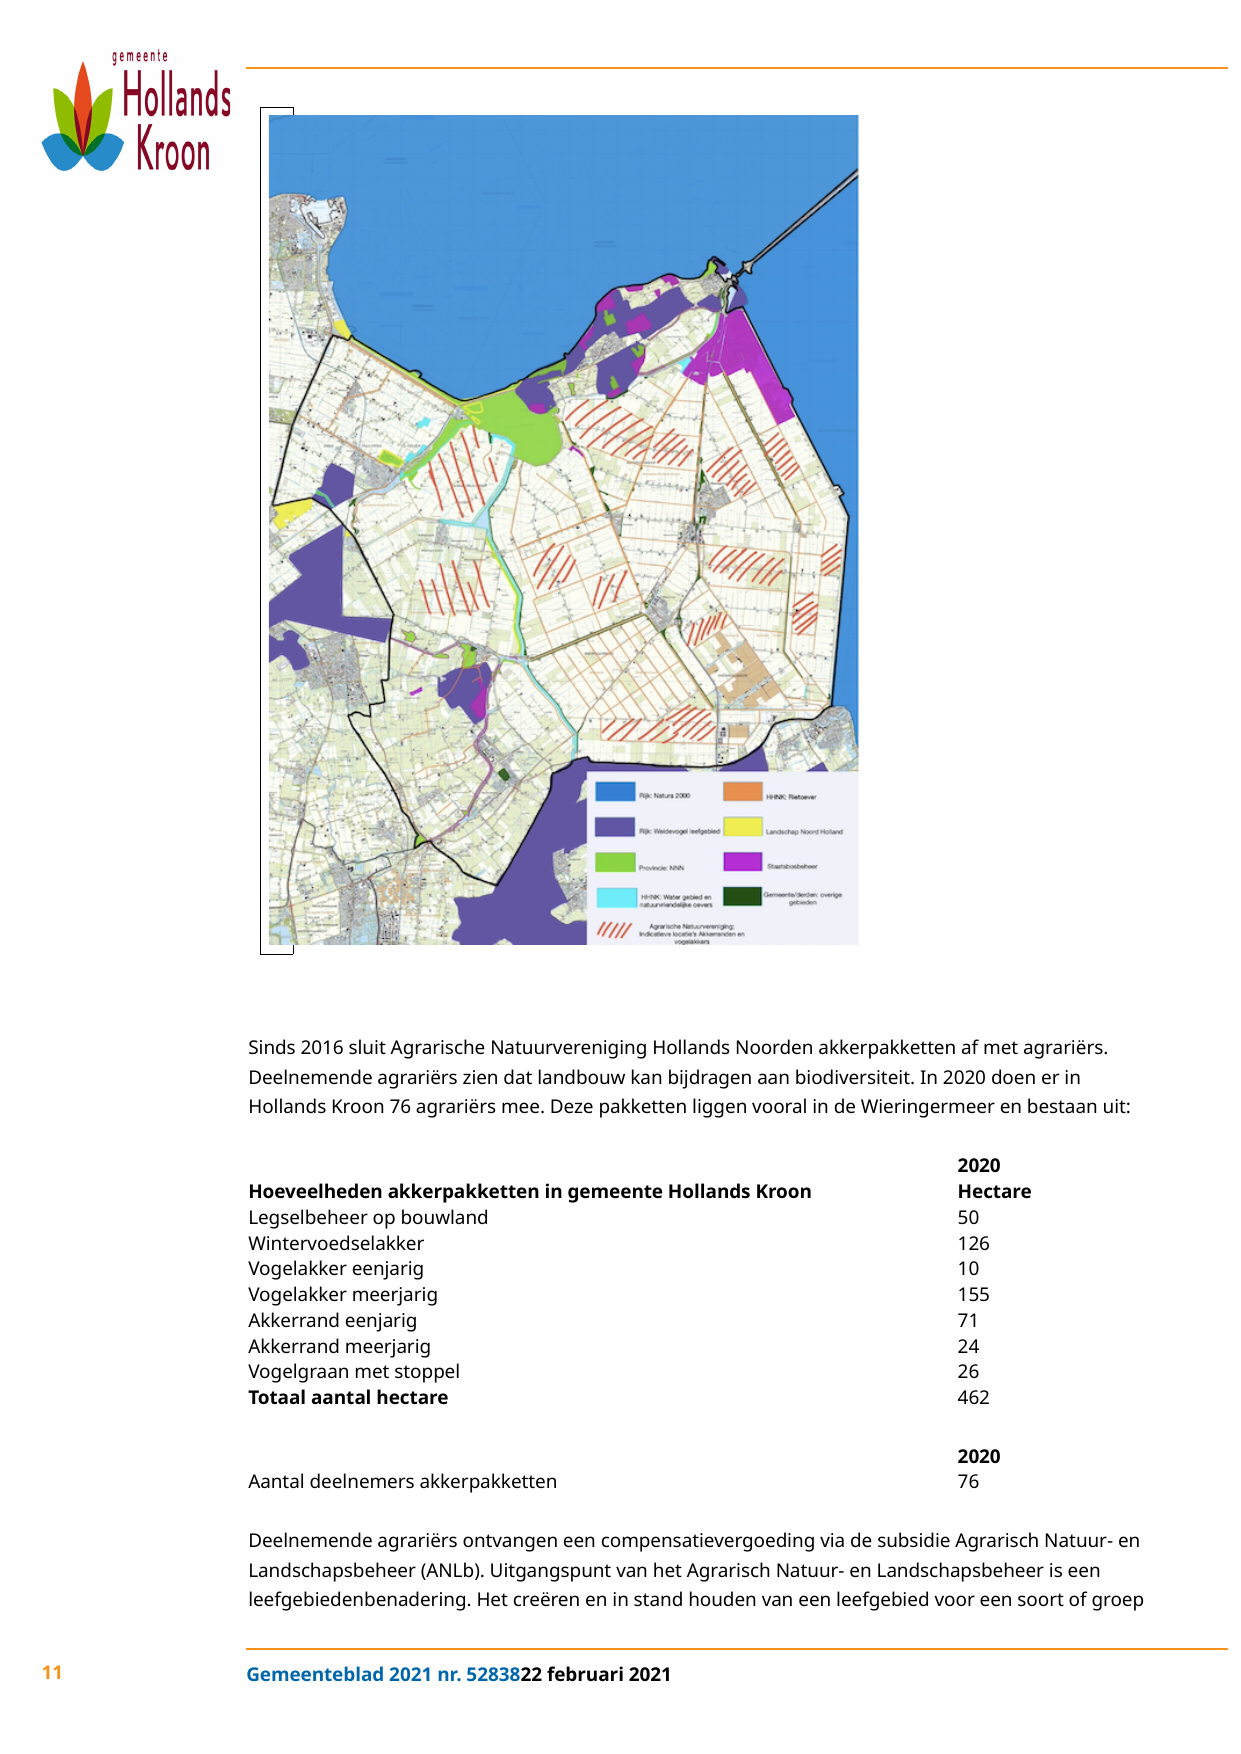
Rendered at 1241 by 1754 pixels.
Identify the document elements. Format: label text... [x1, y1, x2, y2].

table_header [248, 1153, 957, 1178]
table_cell 71 [958, 1307, 1152, 1333]
table_cell Wintervoedselakker [248, 1230, 957, 1256]
table_header 2020 [958, 1443, 1152, 1469]
table_cell 50 [958, 1204, 1152, 1230]
table_cell 126 [958, 1230, 1152, 1256]
table_cell Akkerrand eenjarig [248, 1307, 957, 1333]
text Deelnemende agrariërs ontvangen een compensatievergoeding via de subsidie Agrarisch Natuur- en Landschapsbeheer (ANLb). Uitgangspunt van het Agrarisch Natuur- en Landschapsbeheer is een leefgebiedenbenadering. Het creëren en in stand houden van een leefgebied voor een soort of groep [248, 1527, 1152, 1612]
table_cell Totaal aantal hectare [248, 1384, 957, 1410]
table_cell Vogelgraan met stoppel [248, 1359, 957, 1384]
table_cell Akkerrand meerjarig [248, 1333, 957, 1358]
table_cell 155 [958, 1281, 1152, 1307]
text Sinds 2016 sluit Agrarische Natuurvereniging Hollands Noorden akkerpakketten af met agrariërs. Deelnemende agrariërs zien dat landbouw kan bijdragen aan biodiversiteit. In 2020 doen er in Hollands Kroon 76 agrariërs mee. Deze pakketten liggen vooral in de Wieringermeer en bestaan uit: [248, 1034, 1152, 1119]
picture [41, 47, 231, 172]
table_header [248, 1443, 957, 1469]
table_cell Vogelakker meerjarig [248, 1281, 957, 1307]
table_cell Vogelakker eenjarig [248, 1256, 957, 1281]
table_cell Hectare [958, 1179, 1152, 1204]
table_cell Legselbeheer op bouwland [248, 1204, 957, 1230]
table_cell 10 [958, 1256, 1152, 1281]
table_cell 76 [958, 1469, 1152, 1494]
table_cell Aantal deelnemers akkerpakketten [248, 1469, 957, 1494]
table_cell 462 [958, 1384, 1152, 1410]
table_cell 24 [958, 1333, 1152, 1358]
table_header 2020 [958, 1153, 1152, 1178]
table_cell 26 [958, 1359, 1152, 1384]
table_cell Hoeveelheden akkerpakketten in gemeente Hollands Kroon [248, 1179, 957, 1204]
picture [268, 115, 860, 945]
